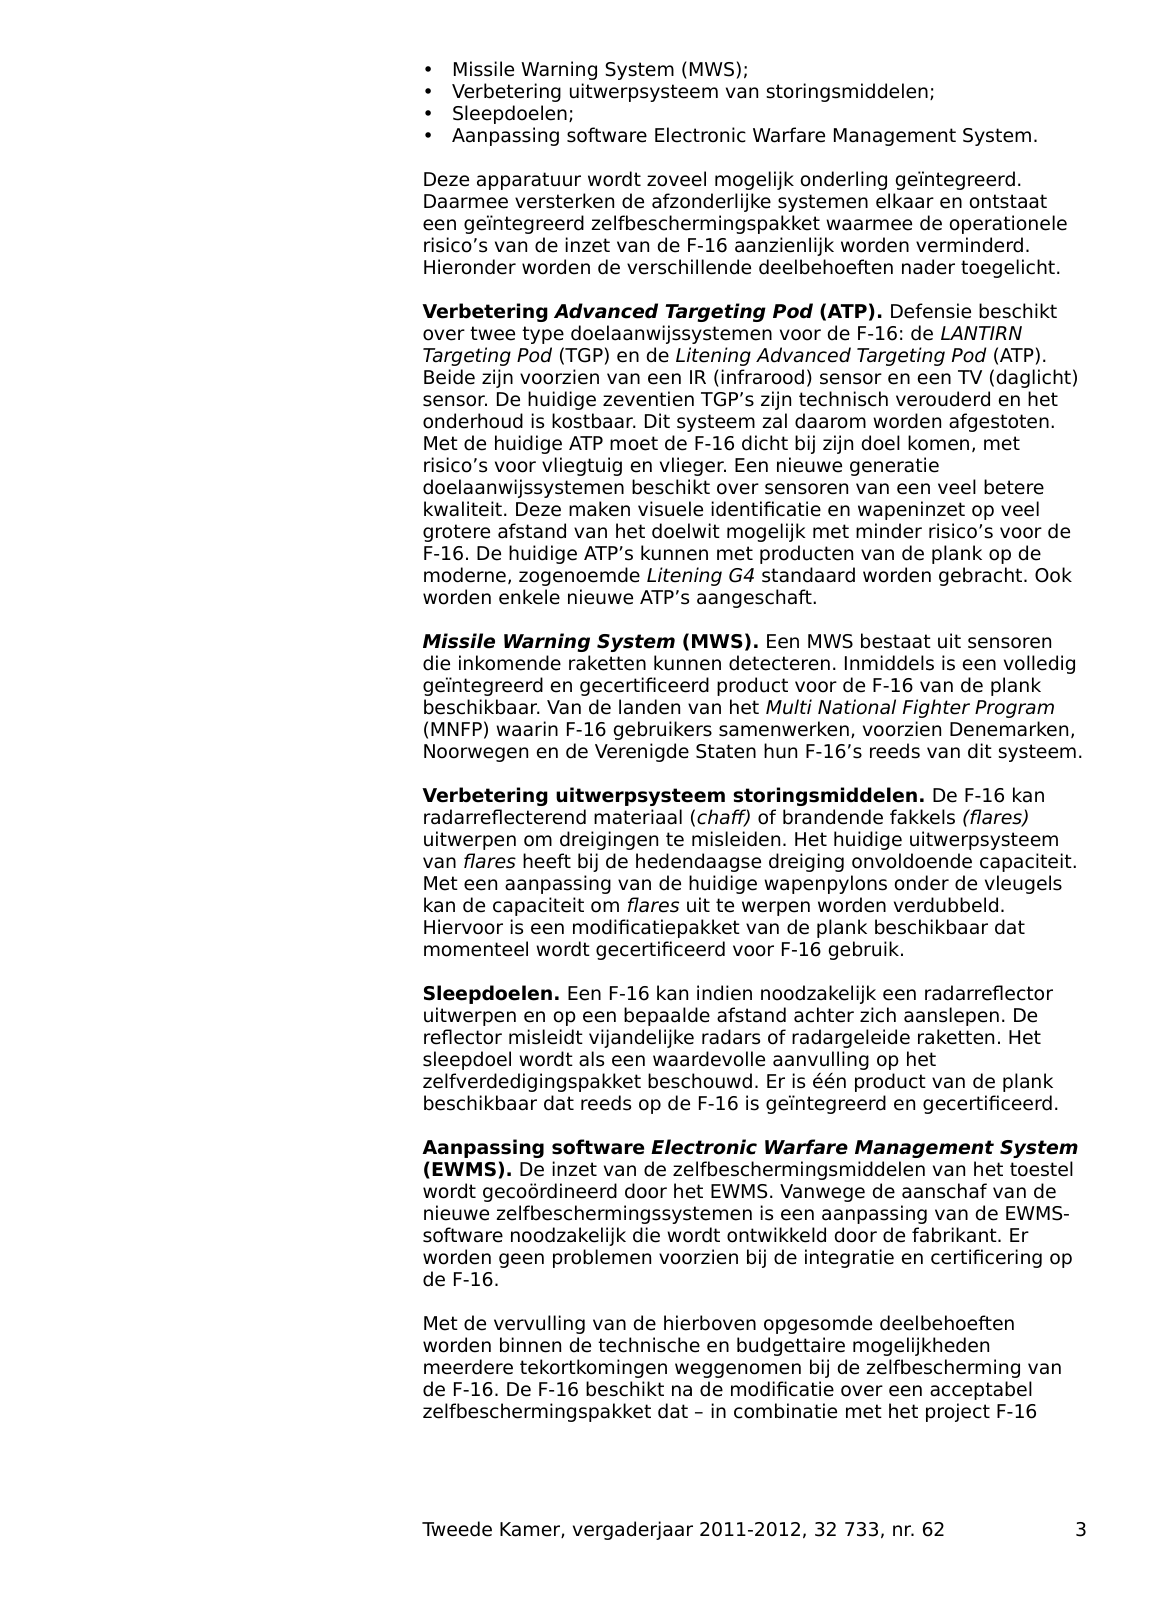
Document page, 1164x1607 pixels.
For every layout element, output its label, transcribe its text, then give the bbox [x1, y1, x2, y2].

text Deze apparatuur wordt zoveel mogelijk onderling geïntegreerd. Daarmee versterken de afzonderlijke systemen elkaar en ontstaat een geïntegreerd zelfbeschermingspakket waarmee de operationele risico’s van de inzet van de F-16 aanzienlijk worden verminderd. Hieronder worden de verschillende deelbehoeften nader toegelicht. [422, 169, 1087, 279]
text • Missile Warning System (MWS); [422, 59, 1087, 81]
text Verbetering uitwerpsysteem storingsmiddelen. De F-16 kan radarreflecterend materiaal (chaff) of brandende fakkels (flares) uitwerpen om dreigingen te misleiden. Het huidige uitwerpsysteem van flares heeft bij de hedendaagse dreiging onvoldoende capaciteit. Met een aanpassing van de huidige wapenpylons onder de vleugels kan de capaciteit om flares uit te werpen worden verdubbeld. Hiervoor is een modificatiepakket van de plank beschikbaar dat momenteel wordt gecertificeerd voor F-16 gebruik. [422, 785, 1087, 961]
text Aanpassing software Electronic Warfare Management System (EWMS). De inzet van de zelfbeschermingsmiddelen van het toestel wordt gecoördineerd door het EWMS. Vanwege de aanschaf van de nieuwe zelfbeschermingssystemen is een aanpassing van de EWMS-software noodzakelijk die wordt ontwikkeld door de fabrikant. Er worden geen problemen voorzien bij de integratie en certificering op de F-16. [422, 1137, 1087, 1291]
text • Sleepdoelen; [422, 103, 1087, 125]
text • Aanpassing software Electronic Warfare Management System. [422, 125, 1087, 147]
text Met de vervulling van de hierboven opgesomde deelbehoeften worden binnen de technische en budgettaire mogelijkheden meerdere tekortkomingen weggenomen bij de zelfbescherming van de F-16. De F-16 beschikt na de modificatie over een acceptabel zelfbeschermingspakket dat – in combinatie met het project F-16 [422, 1313, 1087, 1423]
text • Verbetering uitwerpsysteem van storingsmiddelen; [422, 81, 1087, 103]
text Missile Warning System (MWS). Een MWS bestaat uit sensoren die inkomende raketten kunnen detecteren. Inmiddels is een volledig geïntegreerd en gecertificeerd product voor de F-16 van de plank beschikbaar. Van de landen van het Multi National Fighter Program (MNFP) waarin F-16 gebruikers samenwerken, voorzien Denemarken, Noorwegen en de Verenigde Staten hun F-16’s reeds van dit systeem. [422, 631, 1087, 763]
text Sleepdoelen. Een F-16 kan indien noodzakelijk een radarreflector uitwerpen en op een bepaalde afstand achter zich aanslepen. De reflector misleidt vijandelijke radars of radargeleide raketten. Het sleepdoel wordt als een waardevolle aanvulling op het zelfverdedigingspakket beschouwd. Er is één product van de plank beschikbaar dat reeds op de F-16 is geïntegreerd en gecertificeerd. [422, 983, 1087, 1115]
text Verbetering Advanced Targeting Pod (ATP). Defensie beschikt over twee type doelaanwijssystemen voor de F-16: de LANTIRN Targeting Pod (TGP) en de Litening Advanced Targeting Pod (ATP). Beide zijn voorzien van een IR (infrarood) sensor en een TV (daglicht) sensor. De huidige zeventien TGP’s zijn technisch verouderd en het onderhoud is kostbaar. Dit systeem zal daarom worden afgestoten. Met de huidige ATP moet de F-16 dicht bij zijn doel komen, met risico’s voor vliegtuig en vlieger. Een nieuwe generatie doelaanwijssystemen beschikt over sensoren van een veel betere kwaliteit. Deze maken visuele identificatie en wapeninzet op veel grotere afstand van het doelwit mogelijk met minder risico’s voor de F-16. De huidige ATP’s kunnen met producten van de plank op de moderne, zogenoemde Litening G4 standaard worden gebracht. Ook worden enkele nieuwe ATP’s aangeschaft. [422, 301, 1087, 609]
